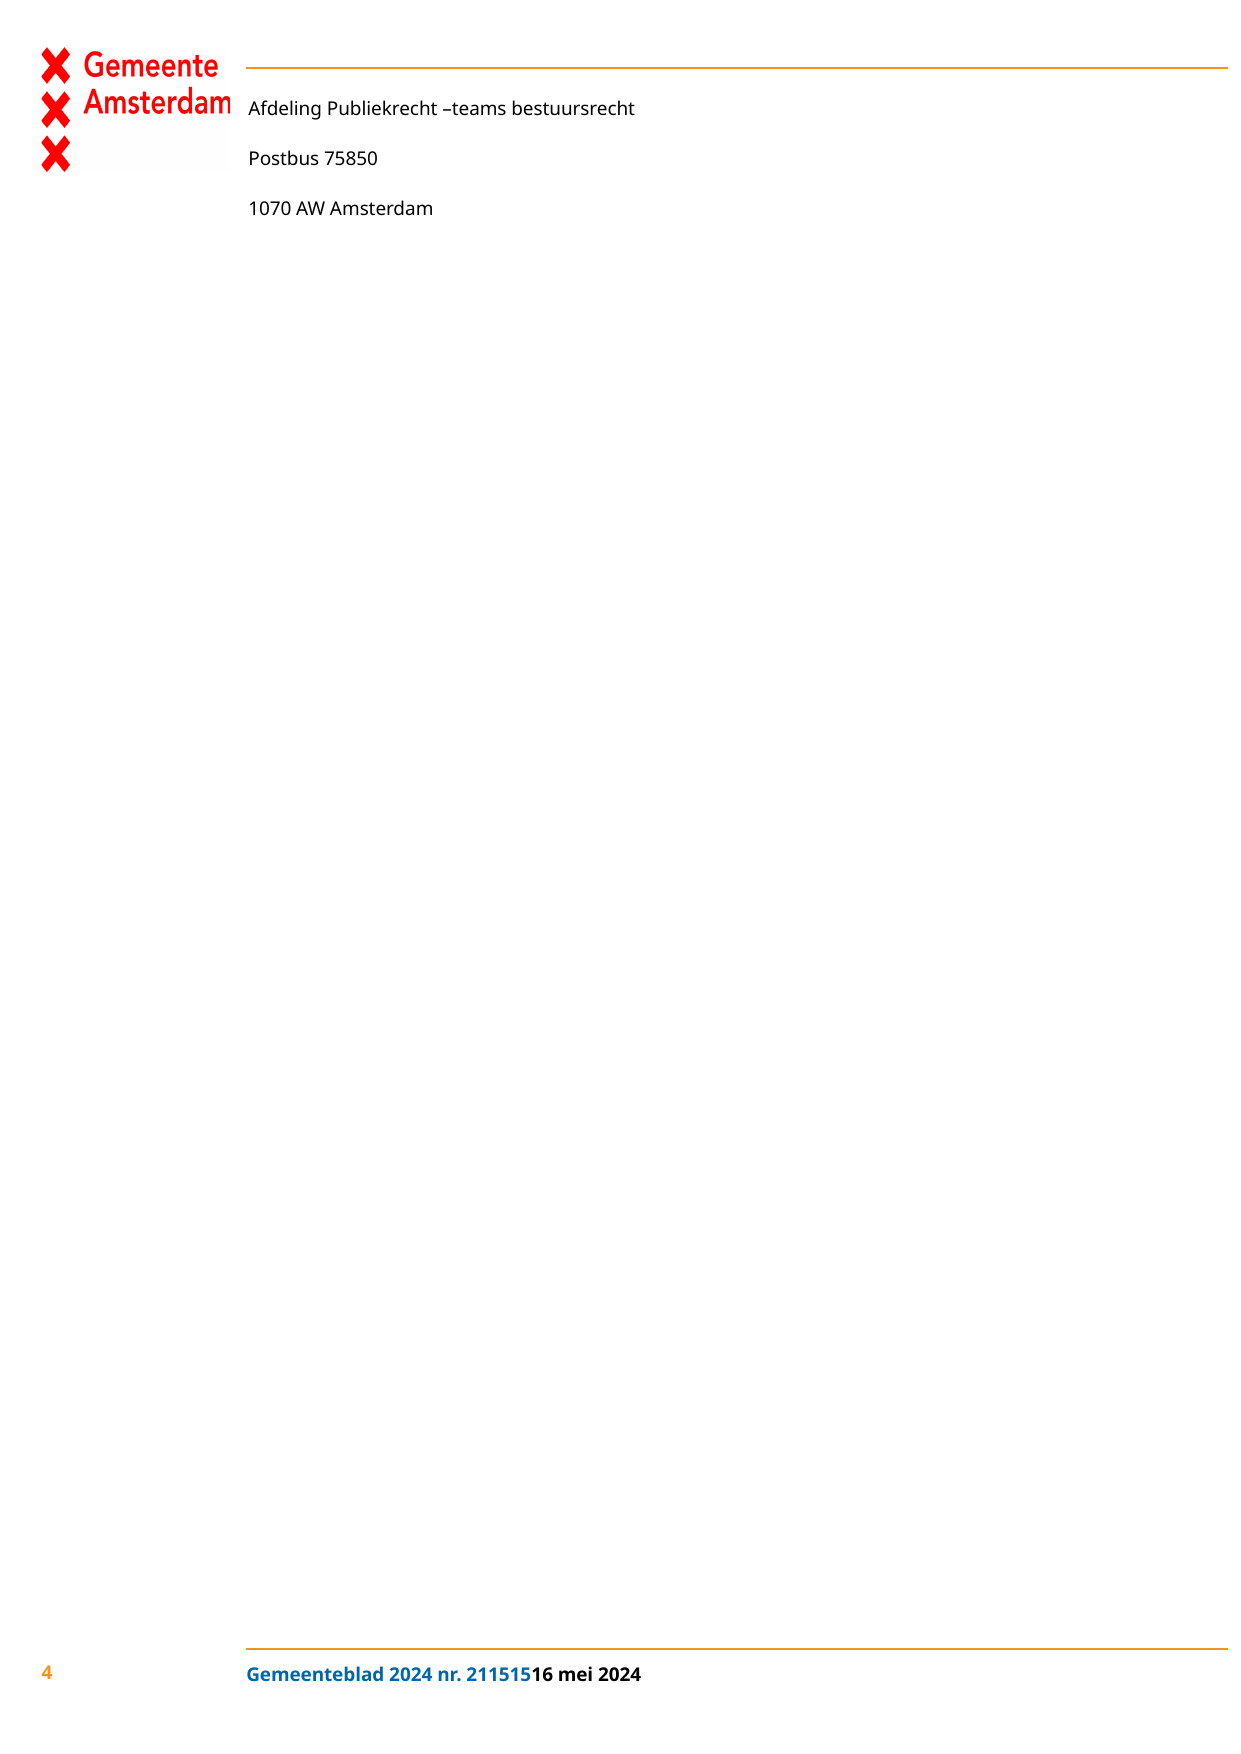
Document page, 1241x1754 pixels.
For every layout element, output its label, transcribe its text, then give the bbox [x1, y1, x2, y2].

text Postbus 75850 [248, 145, 1152, 171]
picture [41, 47, 231, 172]
text Afdeling Publiekrecht –teams bestuursrecht [248, 95, 1152, 121]
text 1070 AW Amsterdam [248, 196, 1152, 221]
